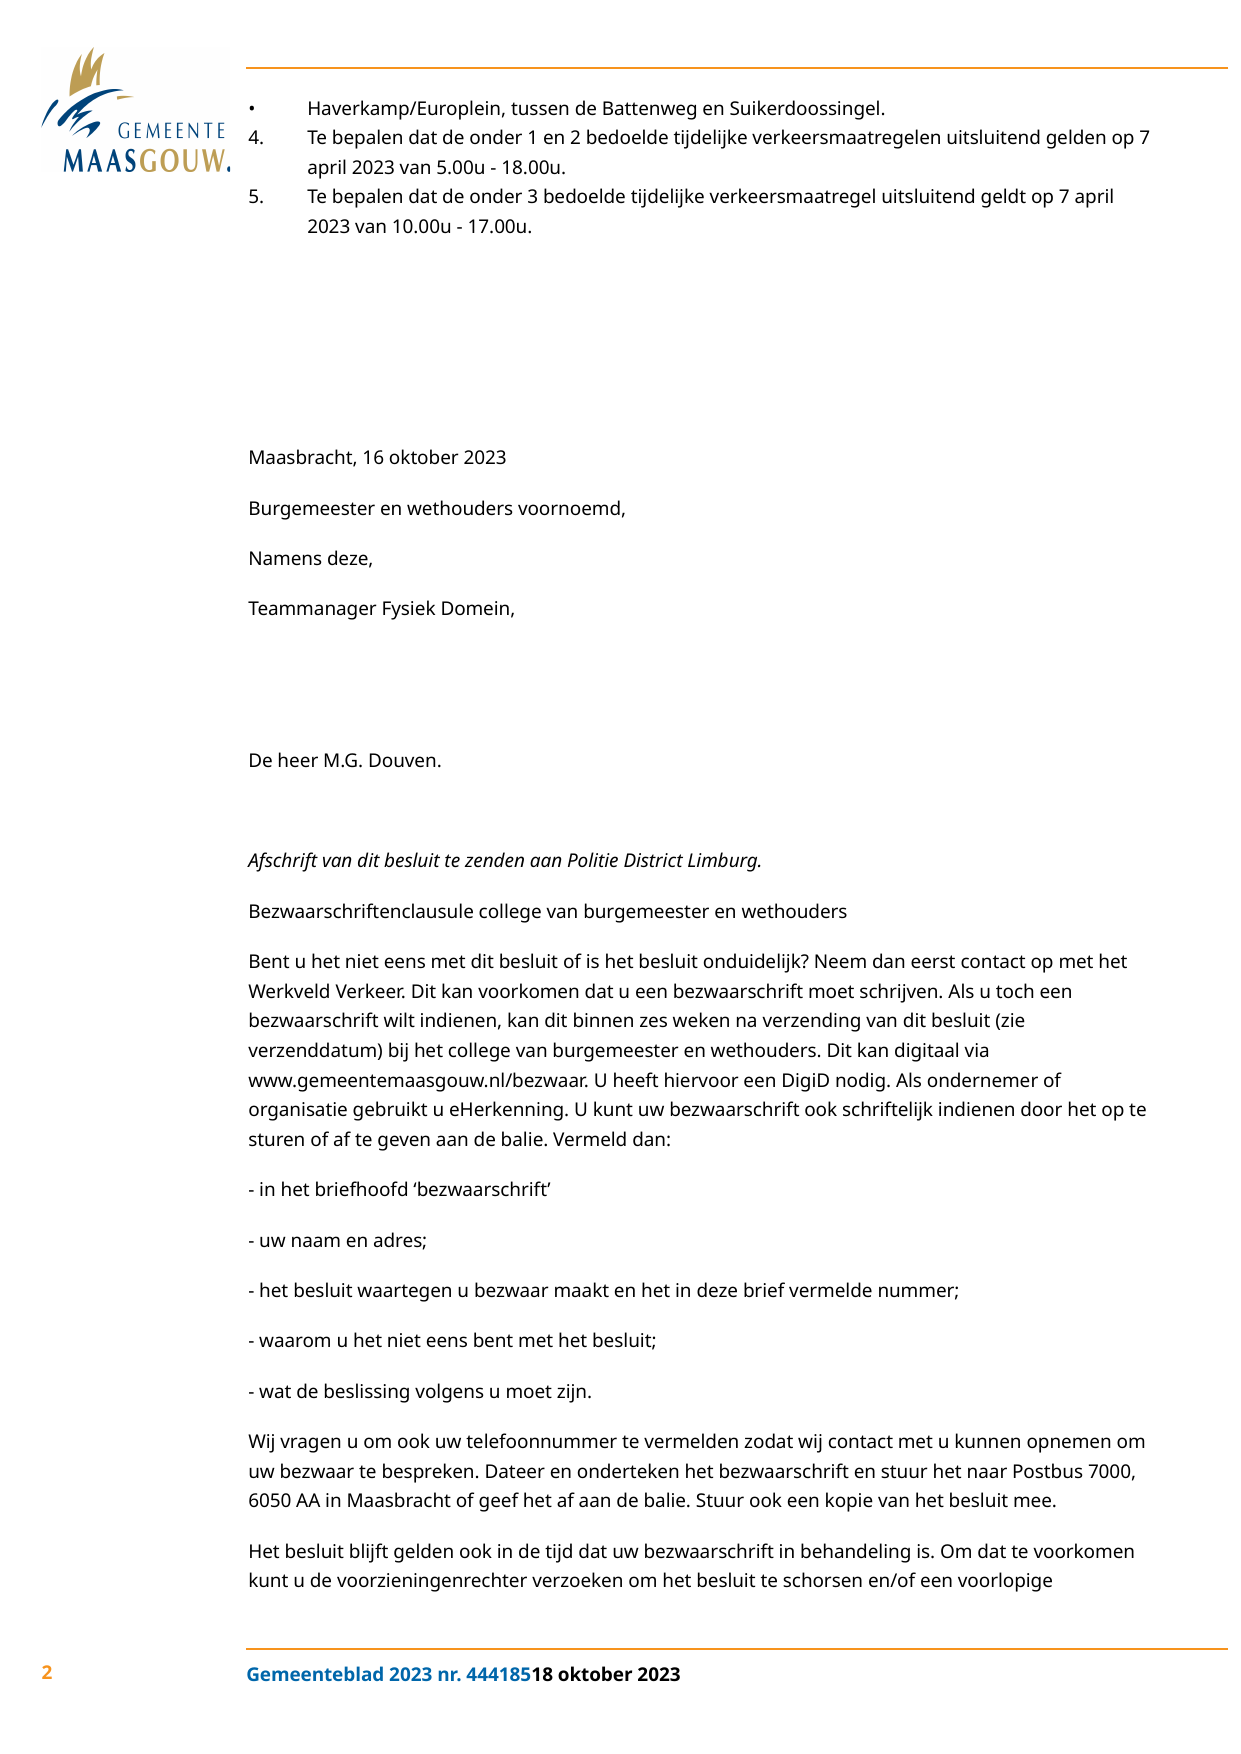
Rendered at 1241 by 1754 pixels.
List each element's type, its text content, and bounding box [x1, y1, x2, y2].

text Burgemeester en wethouders voornoemd, [248, 495, 1152, 521]
list Te bepalen dat de onder 1 en 2 bedoelde tijdelijke verkeersmaatregelen uitsluitend gelden op 7 april 2023 van 5.00u - 18.00u. [248, 124, 1152, 180]
text - uw naam en adres; [248, 1227, 1152, 1253]
text - het besluit waartegen u bezwaar maakt en het in deze brief vermelde nummer; [248, 1277, 1152, 1303]
text Namens deze, [248, 545, 1152, 571]
text Maasbracht, 16 oktober 2023 [248, 444, 1152, 470]
picture [41, 47, 231, 172]
text Bezwaarschriftenclausule college van burgemeester en wethouders [248, 898, 1152, 924]
text De heer M.G. Douven. [248, 747, 1152, 773]
list Te bepalen dat de onder 3 bedoelde tijdelijke verkeersmaatregel uitsluitend geldt op 7 april 2023 van 10.00u - 17.00u. [248, 183, 1152, 239]
list Haverkamp/Europlein, tussen de Battenweg en Suikerdoossingel. [248, 95, 1152, 121]
text Teammanager Fysiek Domein, [248, 596, 1152, 621]
text - in het briefhoofd ‘bezwaarschrift’ [248, 1176, 1152, 1202]
text Bent u het niet eens met dit besluit of is het besluit onduidelijk? Neem dan eerst contact op met het Werkveld Verkeer. Dit kan voorkomen dat u een bezwaarschrift moet schrijven. Als u toch een bezwaarschrift wilt indienen, kan dit binnen zes weken na verzending van dit besluit (zie verzenddatum) bij het college van burgemeester en wethouders. Dit kan digitaal via www.gemeentemaasgouw.nl/bezwaar. U heeft hiervoor een DigiD nodig. Als ondernemer of organisatie gebruikt u eHerkenning. U kunt uw bezwaarschrift ook schriftelijk indienen door het op te sturen of af te geven aan de balie. Vermeld dan: [248, 948, 1152, 1152]
text Wij vragen u om ook uw telefoonnummer te vermelden zodat wij contact met u kunnen opnemen om uw bezwaar te bespreken. Dateer en onderteken het bezwaarschrift en stuur het naar Postbus 7000, 6050 AA in Maasbracht of geef het af aan de balie. Stuur ook een kopie van het besluit mee. [248, 1428, 1152, 1513]
text - wat de beslissing volgens u moet zijn. [248, 1378, 1152, 1404]
text Het besluit blijft gelden ook in de tijd dat uw bezwaarschrift in behandeling is. Om dat te voorkomen kunt u de voorzieningenrechter verzoeken om het besluit te schorsen en/of een voorlopige [248, 1538, 1152, 1593]
text Afschrift van dit besluit te zenden aan Politie District Limburg. [248, 848, 1152, 873]
text - waarom u het niet eens bent met het besluit; [248, 1328, 1152, 1353]
